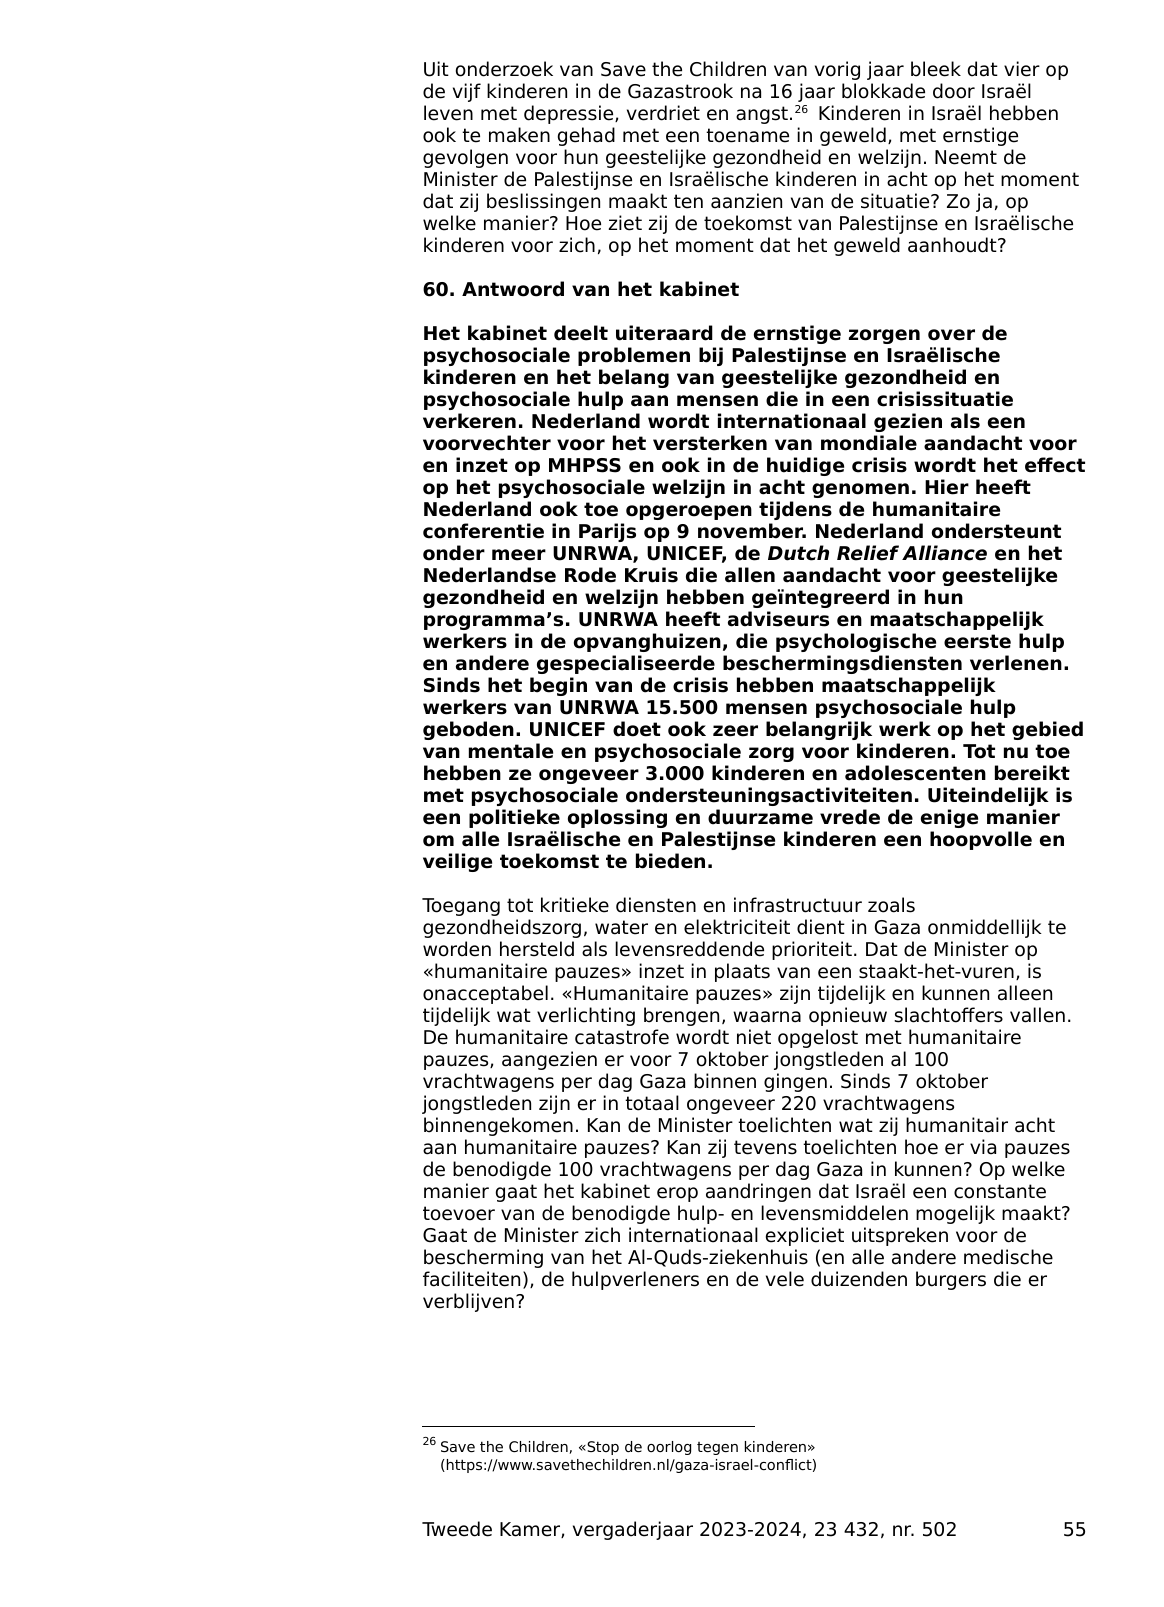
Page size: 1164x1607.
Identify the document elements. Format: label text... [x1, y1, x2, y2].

text Het kabinet deelt uiteraard de ernstige zorgen over de psychosociale problemen bij Palestijnse en Israëlische kinderen en het belang van geestelijke gezondheid en psychosociale hulp aan mensen die in een crisissituatie verkeren. Nederland wordt internationaal gezien als een voorvechter voor het versterken van mondiale aandacht voor en inzet op MHPSS en ook in de huidige crisis wordt het effect op het psychosociale welzijn in acht genomen. Hier heeft Nederland ook toe opgeroepen tijdens de humanitaire conferentie in Parijs op 9 november. Nederland ondersteunt onder meer UNRWA, UNICEF, de Dutch Relief Alliance en het Nederlandse Rode Kruis die allen aandacht voor geestelijke gezondheid en welzijn hebben geïntegreerd in hun programma’s. UNRWA heeft adviseurs en maatschappelijk werkers in de opvanghuizen, die psychologische eerste hulp en andere gespecialiseerde beschermingsdiensten verlenen. Sinds het begin van de crisis hebben maatschappelijk werkers van UNRWA 15.500 mensen psychosociale hulp geboden. UNICEF doet ook zeer belangrijk werk op het gebied van mentale en psychosociale zorg voor kinderen. Tot nu toe hebben ze ongeveer 3.000 kinderen en adolescenten bereikt met psychosociale ondersteuningsactiviteiten. Uiteindelijk is een politieke oplossing en duurzame vrede de enige manier om alle Israëlische en Palestijnse kinderen een hoopvolle en veilige toekomst te bieden. [422, 323, 1087, 873]
text Save the Children, «Stop de oorlog tegen kinderen» (https://www.savethechildren.nl/gaza-israel-conflict) [422, 1435, 1087, 1474]
text Uit onderzoek van Save the Children van vorig jaar bleek dat vier op de vijf kinderen in de Gazastrook na 16 jaar blokkade door Israël leven met depressie, verdriet en angst. Kinderen in Israël hebben ook te maken gehad met een toename in geweld, met ernstige gevolgen voor hun geestelijke gezondheid en welzijn. Neemt de Minister de Palestijnse en Israëlische kinderen in acht op het moment dat zij beslissingen maakt ten aanzien van de situatie? Zo ja, op welke manier? Hoe ziet zij de toekomst van Palestijnse en Israëlische kinderen voor zich, op het moment dat het geweld aanhoudt? [422, 59, 1087, 257]
subtitle 60. Antwoord van het kabinet [422, 279, 1087, 301]
text Toegang tot kritieke diensten en infrastructuur zoals gezondheidszorg, water en elektriciteit dient in Gaza onmiddellijk te worden hersteld als levensreddende prioriteit. Dat de Minister op «humanitaire pauzes» inzet in plaats van een staakt-het-vuren, is onacceptabel. «Humanitaire pauzes» zijn tijdelijk en kunnen alleen tijdelijk wat verlichting brengen, waarna opnieuw slachtoffers vallen. De humanitaire catastrofe wordt niet opgelost met humanitaire pauzes, aangezien er voor 7 oktober jongstleden al 100 vrachtwagens per dag Gaza binnen gingen. Sinds 7 oktober jongstleden zijn er in totaal ongeveer 220 vrachtwagens binnengekomen. Kan de Minister toelichten wat zij humanitair acht aan humanitaire pauzes? Kan zij tevens toelichten hoe er via pauzes de benodigde 100 vrachtwagens per dag Gaza in kunnen? Op welke manier gaat het kabinet erop aandringen dat Israël een constante toevoer van de benodigde hulp- en levensmiddelen mogelijk maakt? Gaat de Minister zich internationaal expliciet uitspreken voor de bescherming van het Al-Quds-ziekenhuis (en alle andere medische faciliteiten), de hulpverleners en de vele duizenden burgers die er verblijven? [422, 895, 1087, 1312]
